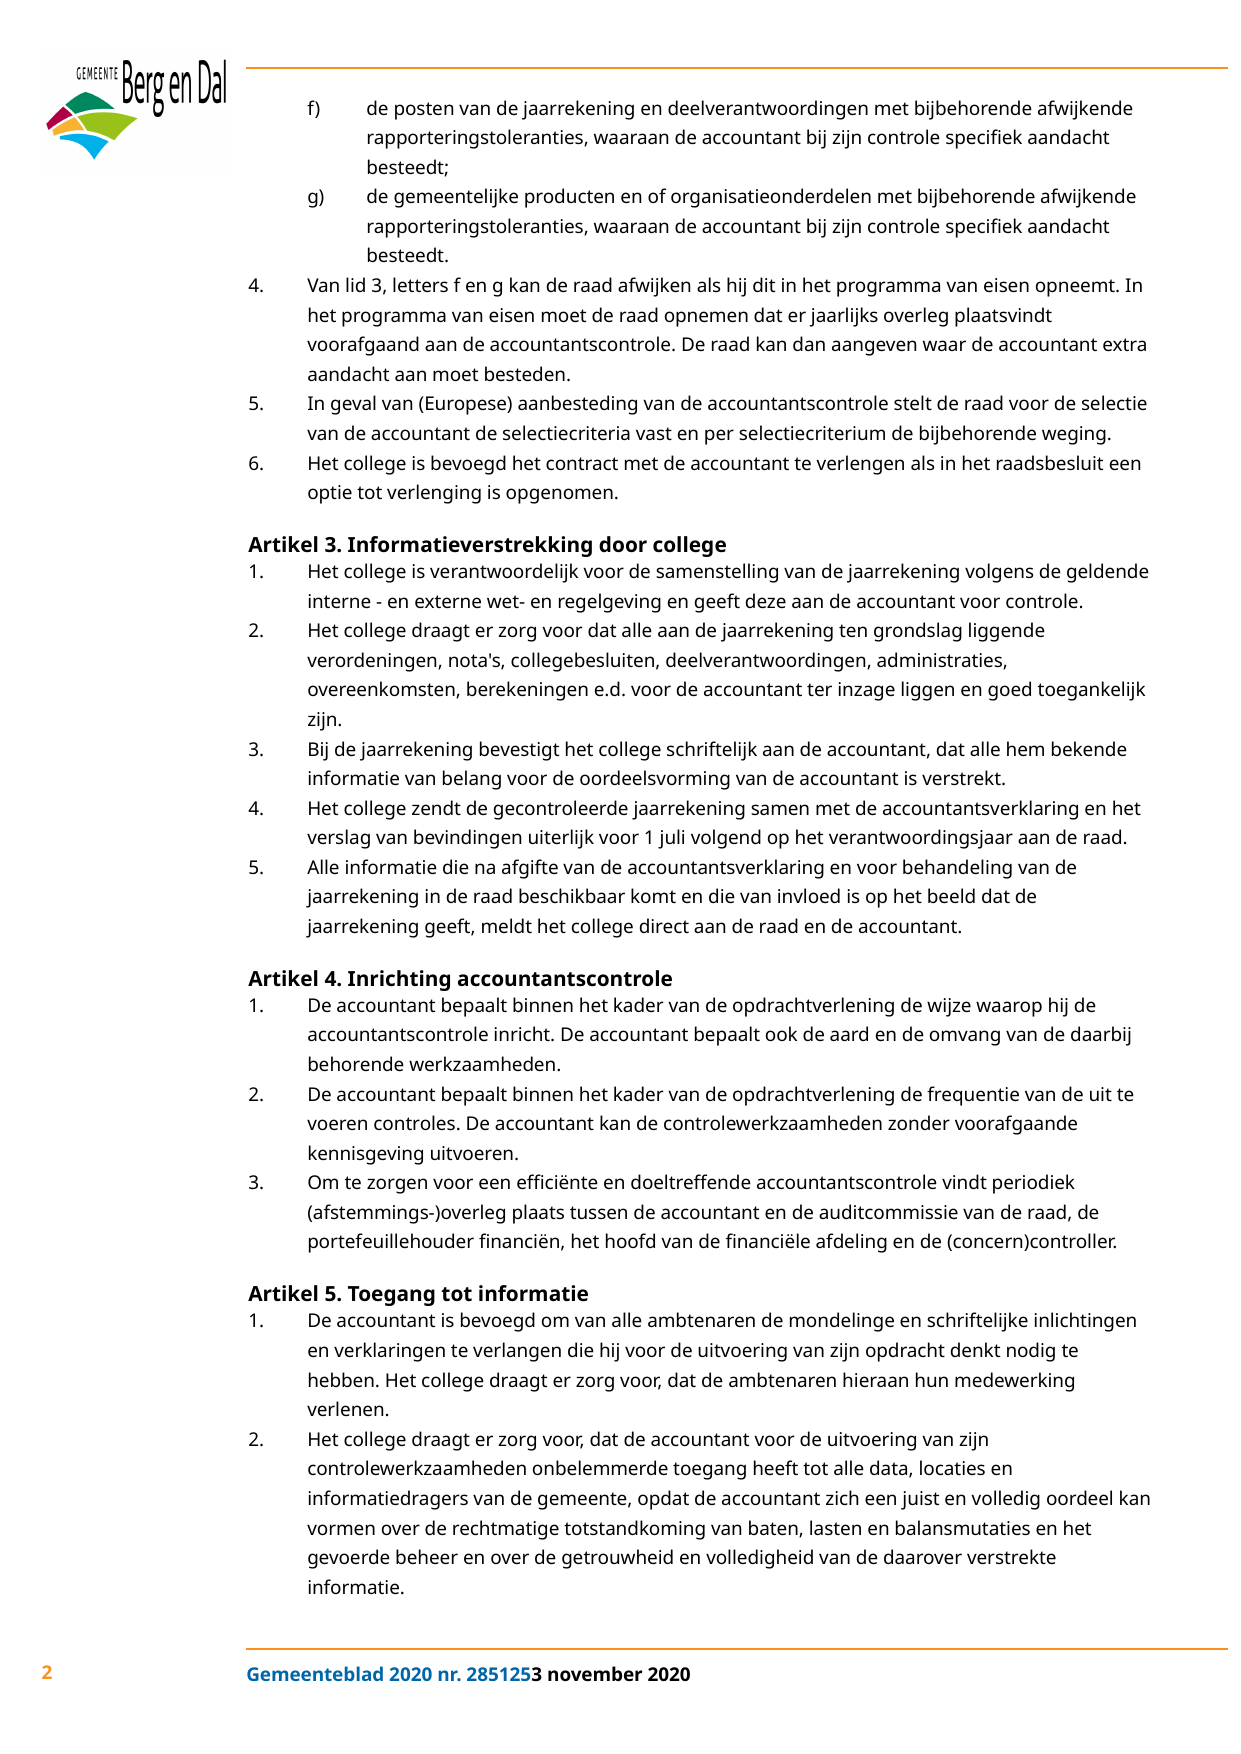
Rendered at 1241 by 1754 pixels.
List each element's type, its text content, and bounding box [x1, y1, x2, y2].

list de gemeentelijke producten en of organisatieonderdelen met bijbehorende afwijkende rapporteringstoleranties, waaraan de accountant bij zijn controle specifiek aandacht besteedt. [307, 183, 1152, 268]
list Het college is verantwoordelijk voor de samenstelling van de jaarrekening volgens de geldende interne - en externe wet- en regelgeving en geeft deze aan de accountant voor controle. [248, 558, 1152, 613]
list Het college zendt de gecontroleerde jaarrekening samen met de accountantsverklaring en het verslag van bevindingen uiterlijk voor 1 juli volgend op het verantwoordingsjaar aan de raad. [248, 795, 1152, 850]
list Van lid 3, letters f en g kan de raad afwijken als hij dit in het programma van eisen opneemt. In het programma van eisen moet de raad opnemen dat er jaarlijks overleg plaatsvindt voorafgaand aan de accountantscontrole. De raad kan dan aangeven waar de accountant extra aandacht aan moet besteden. [248, 272, 1152, 387]
list Het college is bevoegd het contract met de accountant te verlengen als in het raadsbesluit een optie tot verlenging is opgenomen. [248, 450, 1152, 505]
list De accountant is bevoegd om van alle ambtenaren de mondelinge en schriftelijke inlichtingen en verklaringen te verlangen die hij voor de uitvoering van zijn opdracht denkt nodig te hebben. Het college draagt er zorg voor, dat de ambtenaren hieraan hun medewerking verlenen. [248, 1308, 1152, 1422]
list De accountant bepaalt binnen het kader van de opdrachtverlening de wijze waarop hij de accountantscontrole inricht. De accountant bepaalt ook de aard en de omvang van de daarbij behorende werkzaamheden. [248, 992, 1152, 1077]
list Om te zorgen voor een efficiënte en doeltreffende accountantscontrole vindt periodiek (afstemmings-)overleg plaats tussen de accountant en de auditcommissie van de raad, de portefeuillehouder financiën, het hoofd van de financiële afdeling en de (concern)controller. [248, 1169, 1152, 1254]
list Bij de jaarrekening bevestigt het college schriftelijk aan de accountant, dat alle hem bekende informatie van belang voor de oordeelsvorming van de accountant is verstrekt. [248, 736, 1152, 791]
list Het college draagt er zorg voor, dat de accountant voor de uitvoering van zijn controlewerkzaamheden onbelemmerde toegang heeft tot alle data, locaties en informatiedragers van de gemeente, opdat de accountant zich een juist en volledig oordeel kan vormen over de rechtmatige totstandkoming van baten, lasten en balansmutaties en het gevoerde beheer en over de getrouwheid en volledigheid van de daarover verstrekte informatie. [248, 1426, 1152, 1599]
list Alle informatie die na afgifte van de accountantsverklaring en voor behandeling van de jaarrekening in de raad beschikbaar komt en die van invloed is op het beeld dat de jaarrekening geeft, meldt het college direct aan de raad en de accountant. [248, 854, 1152, 939]
list De accountant bepaalt binnen het kader van de opdrachtverlening de frequentie van de uit te voeren controles. De accountant kan de controlewerkzaamheden zonder voorafgaande kennisgeving uitvoeren. [248, 1081, 1152, 1166]
list Het college draagt er zorg voor dat alle aan de jaarrekening ten grondslag liggende verordeningen, nota's, collegebesluiten, deelverantwoordingen, administraties, overeenkomsten, berekeningen e.d. voor de accountant ter inzage liggen en goed toegankelijk zijn. [248, 617, 1152, 732]
text Artikel 5. Toegang tot informatie [248, 1279, 1152, 1308]
list In geval van (Europese) aanbesteding van de accountantscontrole stelt de raad voor de selectie van de accountant de selectiecriteria vast en per selectiecriterium de bijbehorende weging. [248, 391, 1152, 446]
text Artikel 3. Informatieverstrekking door college [248, 530, 1152, 558]
text Artikel 4. Inrichting accountantscontrole [248, 964, 1152, 992]
picture [41, 47, 231, 172]
list de posten van de jaarrekening en deelverantwoordingen met bijbehorende afwijkende rapporteringstoleranties, waaraan de accountant bij zijn controle specifiek aandacht besteedt; [307, 95, 1152, 180]
